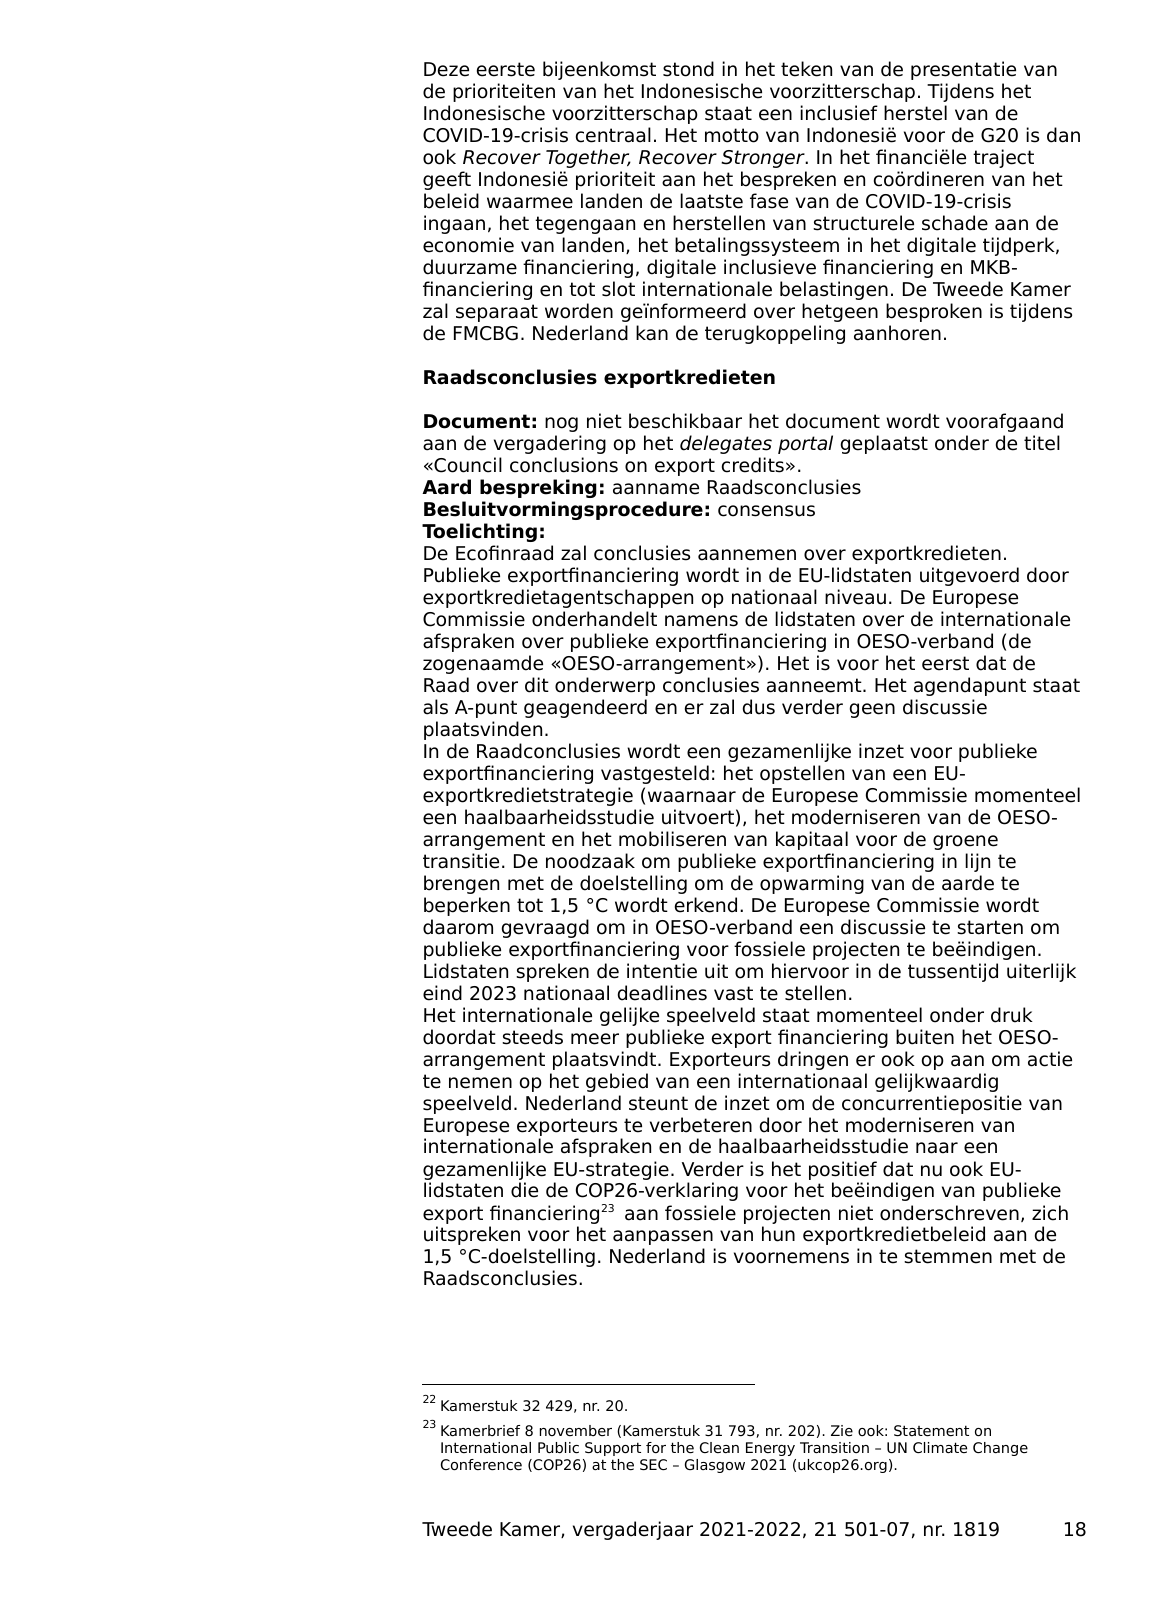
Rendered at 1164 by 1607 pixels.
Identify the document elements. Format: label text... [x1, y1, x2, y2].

text Kamerstuk 32 429, nr. 20. [422, 1393, 1087, 1416]
text Document: nog niet beschikbaar het document wordt voorafgaand aan de vergadering op het delegates portal geplaatst onder de titel «Council conclusions on export credits». [422, 411, 1087, 477]
subtitle Raadsconclusies exportkredieten [422, 367, 1087, 389]
text Kamerbrief 8 november (Kamerstuk 31 793, nr. 202). Zie ook: Statement on International Public Support for the Clean Energy Transition – UN Climate Change Conference (COP26) at the SEC – Glasgow 2021 (ukcop26.org). [422, 1418, 1087, 1474]
text Het internationale gelijke speelveld staat momenteel onder druk doordat steeds meer publieke export financiering buiten het OESO-arrangement plaatsvindt. Exporteurs dringen er ook op aan om actie te nemen op het gebied van een internationaal gelijkwaardig speelveld. Nederland steunt de inzet om de concurrentiepositie van Europese exporteurs te verbeteren door het moderniseren van internationale afspraken en de haalbaarheidsstudie naar een gezamenlijke EU-strategie. Verder is het positief dat nu ook EU-lidstaten die de COP26-verklaring voor het beëindigen van publieke export financiering aan fossiele projecten niet onderschreven, zich uitspreken voor het aanpassen van hun exportkredietbeleid aan de 1,5 °C-doelstelling. Nederland is voornemens in te stemmen met de Raadsconclusies. [422, 1004, 1087, 1290]
text Besluitvormingsprocedure: consensus [422, 499, 1087, 521]
text Deze eerste bijeenkomst stond in het teken van de presentatie van de prioriteiten van het Indonesische voorzitterschap. Tijdens het Indonesische voorzitterschap staat een inclusief herstel van de COVID-19-crisis centraal. Het motto van Indonesië voor de G20 is dan ook Recover Together, Recover Stronger. In het financiële traject geeft Indonesië prioriteit aan het bespreken en coördineren van het beleid waarmee landen de laatste fase van de COVID-19-crisis ingaan, het tegengaan en herstellen van structurele schade aan de economie van landen, het betalingssysteem in het digitale tijdperk, duurzame financiering, digitale inclusieve financiering en MKB-financiering en tot slot internationale belastingen. De Tweede Kamer zal separaat worden geïnformeerd over hetgeen besproken is tijdens de FMCBG. Nederland kan de terugkoppeling aanhoren. [422, 59, 1087, 345]
text De Ecofinraad zal conclusies aannemen over exportkredieten. Publieke exportfinanciering wordt in de EU-lidstaten uitgevoerd door exportkredietagentschappen op nationaal niveau. De Europese Commissie onderhandelt namens de lidstaten over de internationale afspraken over publieke exportfinanciering in OESO-verband (de zogenaamde «OESO-arrangement»). Het is voor het eerst dat de Raad over dit onderwerp conclusies aanneemt. Het agendapunt staat als A-punt geagendeerd en er zal dus verder geen discussie plaatsvinden. [422, 543, 1087, 741]
text Aard bespreking: aanname Raadsconclusies [422, 477, 1087, 499]
text Toelichting: [422, 521, 1087, 543]
text In de Raadconclusies wordt een gezamenlijke inzet voor publieke exportfinanciering vastgesteld: het opstellen van een EU-exportkredietstrategie (waarnaar de Europese Commissie momenteel een haalbaarheidsstudie uitvoert), het moderniseren van de OESO-arrangement en het mobiliseren van kapitaal voor de groene transitie. De noodzaak om publieke exportfinanciering in lijn te brengen met de doelstelling om de opwarming van de aarde te beperken tot 1,5 °C wordt erkend. De Europese Commissie wordt daarom gevraagd om in OESO-verband een discussie te starten om publieke exportfinanciering voor fossiele projecten te beëindigen. Lidstaten spreken de intentie uit om hiervoor in de tussentijd uiterlijk eind 2023 nationaal deadlines vast te stellen. [422, 741, 1087, 1004]
